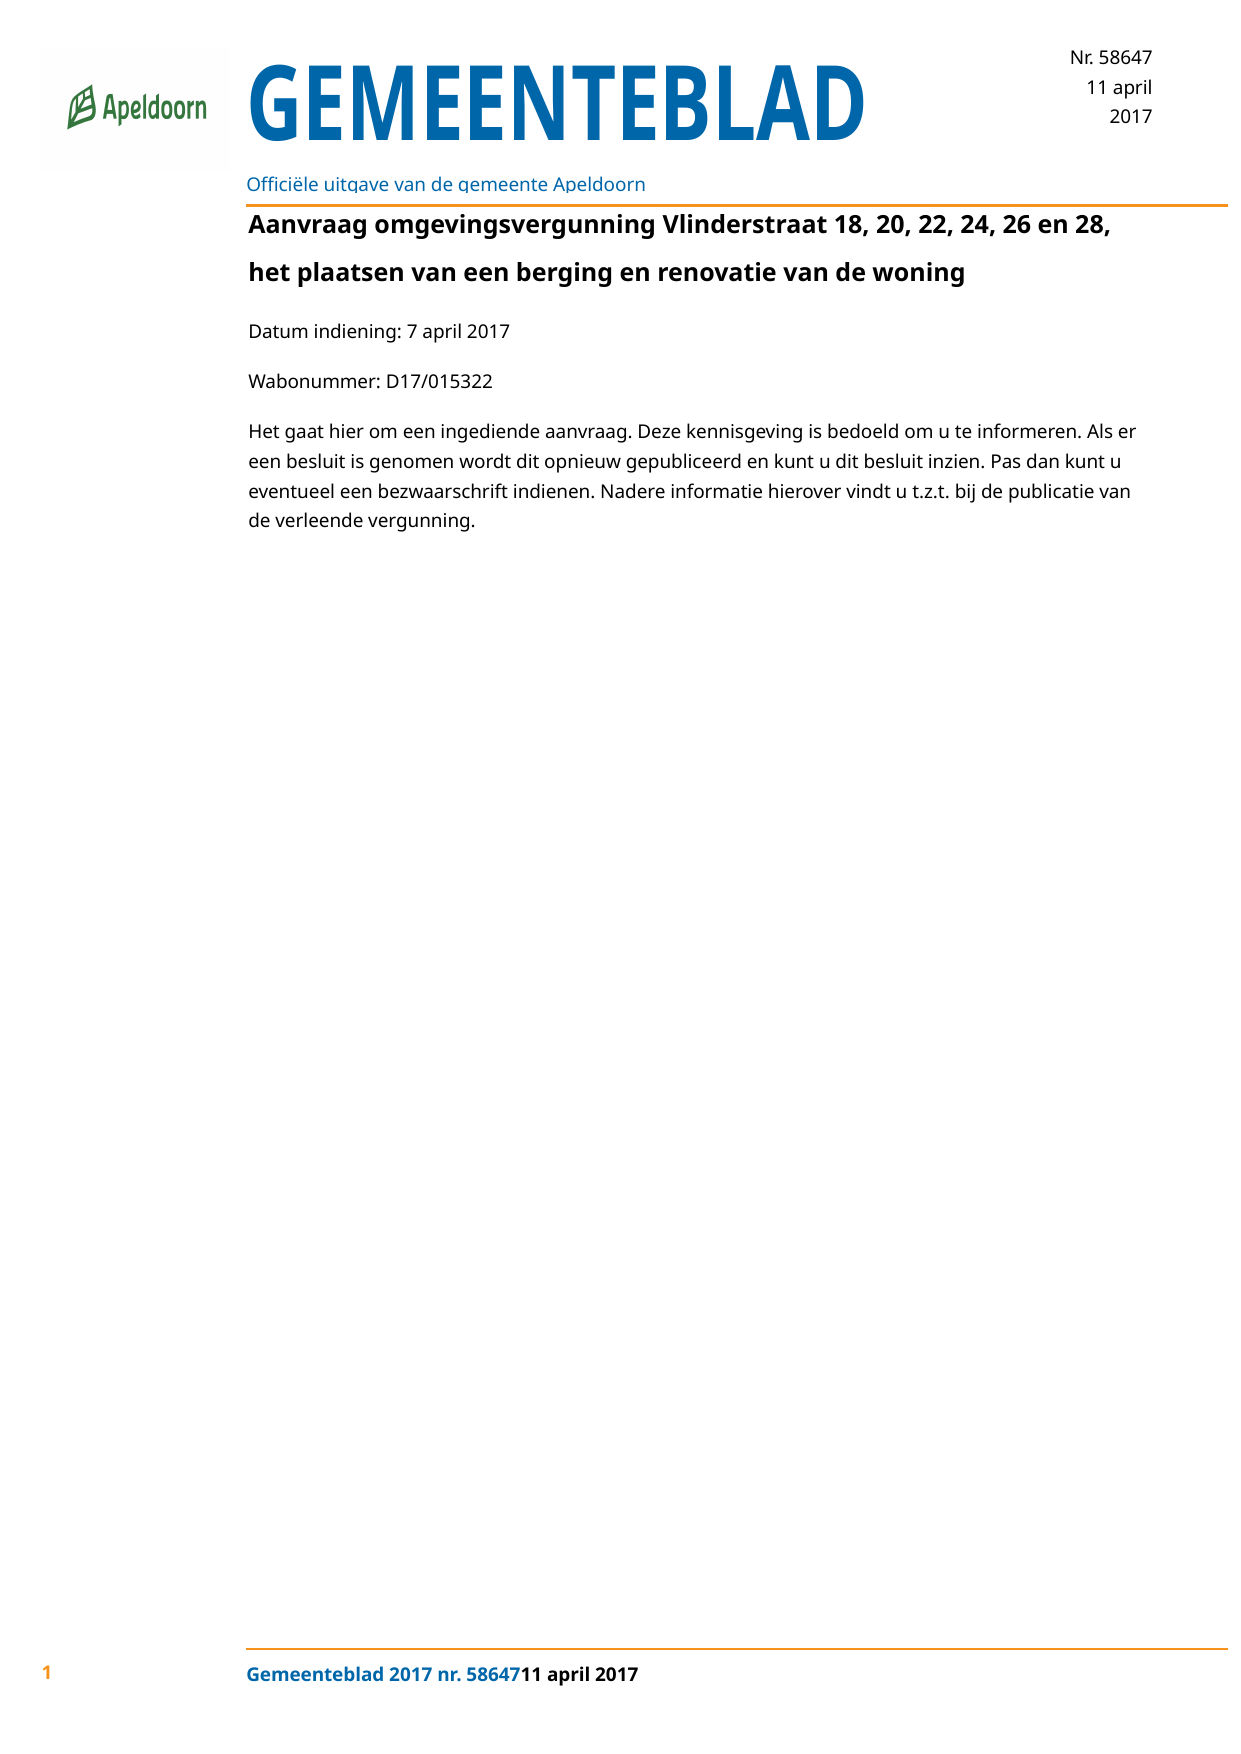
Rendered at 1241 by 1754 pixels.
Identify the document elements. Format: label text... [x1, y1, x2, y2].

text Aanvraag omgevingsvergunning Vlinderstraat 18, 20, 22, 24, 26 en 28, het plaatsen van een berging en renovatie van de woning [248, 207, 1152, 288]
text Wabonummer: D17/015322 [248, 368, 1152, 394]
text Het gaat hier om een ingediende aanvraag. Deze kennisgeving is bedoeld om u te informeren. Als er een besluit is genomen wordt dit opnieuw gepubliceerd en kunt u dit besluit inzien. Pas dan kunt u eventueel een bezwaarschrift indienen. Nadere informatie hierover vindt u t.z.t. bij de publicatie van de verleende vergunning. [248, 419, 1152, 533]
picture [41, 47, 231, 172]
text Datum indiening: 7 april 2017 [248, 318, 1152, 344]
